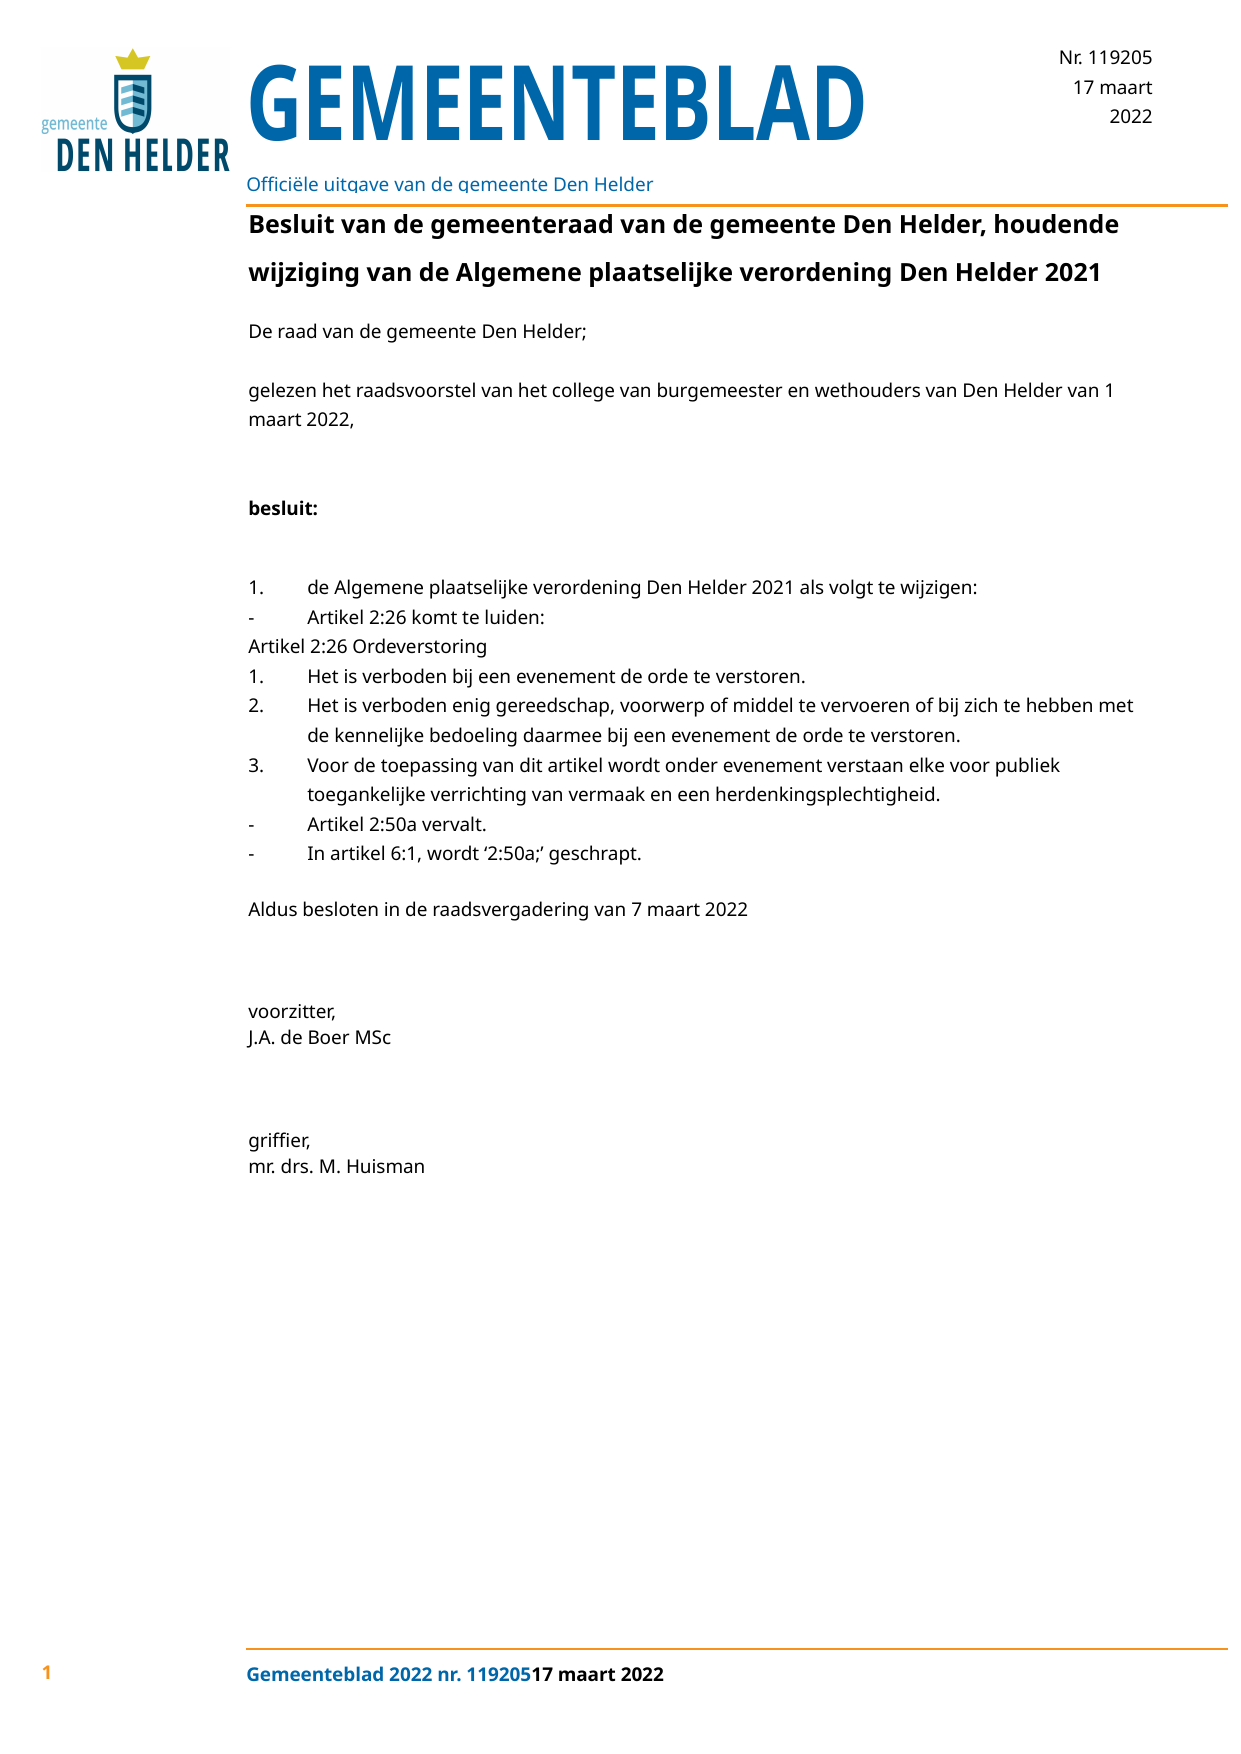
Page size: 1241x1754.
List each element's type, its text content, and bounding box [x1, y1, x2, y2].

list Artikel 2:26 komt te luiden: [248, 604, 1152, 629]
text J.A. de Boer MSc [248, 1024, 1152, 1050]
text griffier, [248, 1127, 1152, 1153]
list Voor de toepassing van dit artikel wordt onder evenement verstaan elke voor publiek toegankelijke verrichting van vermaak en een herdenkingsplechtigheid. [248, 752, 1152, 807]
text gelezen het raadsvoorstel van het college van burgemeester en wethouders van Den Helder van 1 maart 2022, [248, 377, 1152, 432]
picture [41, 47, 231, 172]
picture [182, 144, 187, 165]
text Aldus besloten in de raadsvergadering van 7 maart 2022 [248, 896, 1152, 922]
picture [100, 154, 106, 172]
picture [220, 160, 224, 172]
list de Algemene plaatselijke verordening Den Helder 2021 als volgt te wijzigen: [248, 574, 1152, 600]
text voorzitter, [248, 999, 1152, 1024]
list Artikel 2:50a vervalt. [248, 811, 1152, 837]
list Het is verboden bij een evenement de orde te verstoren. [248, 663, 1152, 689]
text mr. drs. M. Huisman [248, 1153, 1152, 1179]
text Artikel 2:26 Ordeverstoring [248, 633, 1152, 659]
text De raad van de gemeente Den Helder; [248, 318, 1152, 344]
list Het is verboden enig gereedschap, voorwerp of middel te vervoeren of bij zich te hebben met de kennelijke bedoeling daarmee bij een evenement de orde te verstoren. [248, 693, 1152, 748]
list In artikel 6:1, wordt ‘2:50a;’ geschrapt. [248, 841, 1152, 866]
picture [63, 144, 68, 165]
picture [130, 157, 135, 172]
text Besluit van de gemeenteraad van de gemeente Den Helder, houdende wijziging van de Algemene plaatselijke verordening Den Helder 2021 [248, 207, 1152, 288]
text besluit: [248, 495, 1152, 521]
